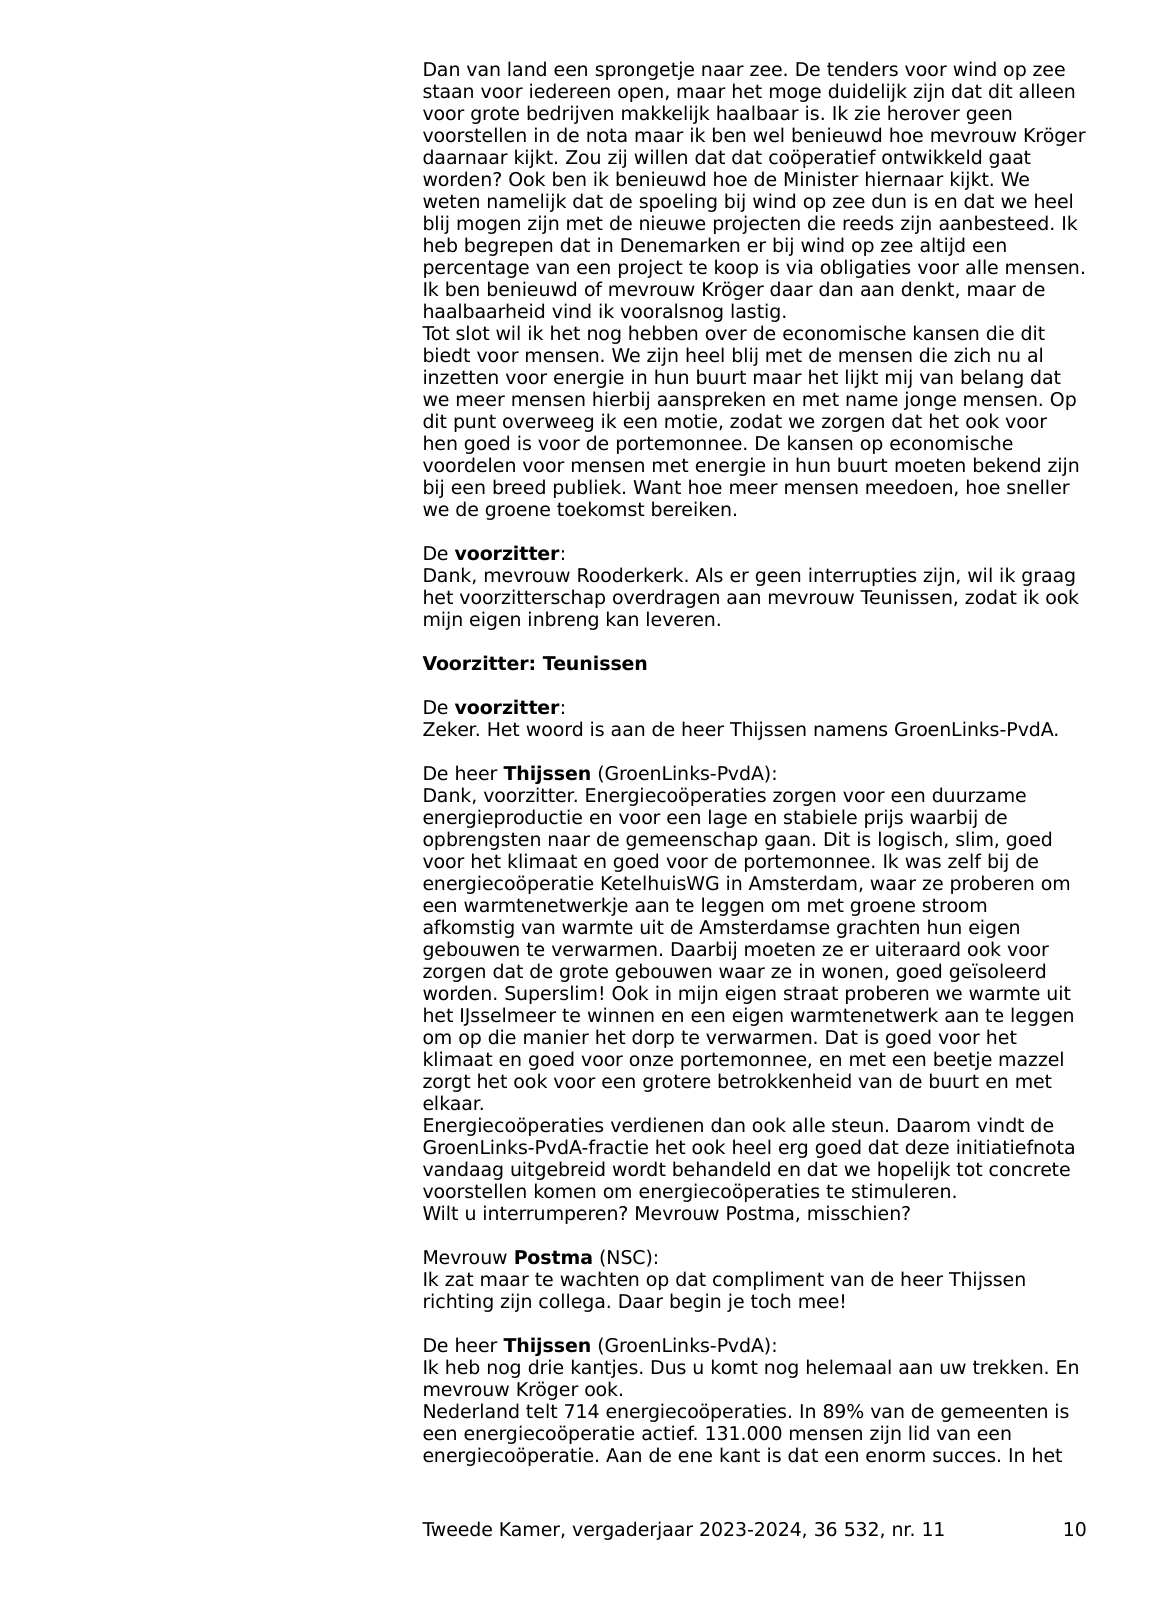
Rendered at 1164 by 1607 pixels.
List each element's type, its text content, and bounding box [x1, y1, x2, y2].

text Tot slot wil ik het nog hebben over de economische kansen die dit biedt voor mensen. We zijn heel blij met de mensen die zich nu al inzetten voor energie in hun buurt maar het lijkt mij van belang dat we meer mensen hierbij aanspreken en met name jonge mensen. Op dit punt overweeg ik een motie, zodat we zorgen dat het ook voor hen goed is voor de portemonnee. De kansen op economische voordelen voor mensen met energie in hun buurt moeten bekend zijn bij een breed publiek. Want hoe meer mensen meedoen, hoe sneller we de groene toekomst bereiken. [422, 323, 1087, 521]
text De voorzitter: [422, 697, 1087, 719]
text Dank, voorzitter. Energiecoöperaties zorgen voor een duurzame energieproductie en voor een lage en stabiele prijs waarbij de opbrengsten naar de gemeenschap gaan. Dit is logisch, slim, goed voor het klimaat en goed voor de portemonnee. Ik was zelf bij de energiecoöperatie KetelhuisWG in Amsterdam, waar ze proberen om een warmtenetwerkje aan te leggen om met groene stroom afkomstig van warmte uit de Amsterdamse grachten hun eigen gebouwen te verwarmen. Daarbij moeten ze er uiteraard ook voor zorgen dat de grote gebouwen waar ze in wonen, goed geïsoleerd worden. Superslim! Ook in mijn eigen straat proberen we warmte uit het IJsselmeer te winnen en een eigen warmtenetwerk aan te leggen om op die manier het dorp te verwarmen. Dat is goed voor het klimaat en goed voor onze portemonnee, en met een beetje mazzel zorgt het ook voor een grotere betrokkenheid van de buurt en met elkaar. [422, 785, 1087, 1115]
text Ik zat maar te wachten op dat compliment van de heer Thijssen richting zijn collega. Daar begin je toch mee! [422, 1269, 1087, 1313]
text Wilt u interrumperen? Mevrouw Postma, misschien? [422, 1203, 1087, 1225]
text Ik heb nog drie kantjes. Dus u komt nog helemaal aan uw trekken. En mevrouw Kröger ook. [422, 1357, 1087, 1401]
text De heer Thijssen (GroenLinks-PvdA): [422, 1335, 1087, 1357]
text Dank, mevrouw Rooderkerk. Als er geen interrupties zijn, wil ik graag het voorzitterschap overdragen aan mevrouw Teunissen, zodat ik ook mijn eigen inbreng kan leveren. [422, 565, 1087, 631]
text Nederland telt 714 energiecoöperaties. In 89% van de gemeenten is een energiecoöperatie actief. 131.000 mensen zijn lid van een energiecoöperatie. Aan de ene kant is dat een enorm succes. In het [422, 1401, 1087, 1467]
text Dan van land een sprongetje naar zee. De tenders voor wind op zee staan voor iedereen open, maar het moge duidelijk zijn dat dit alleen voor grote bedrijven makkelijk haalbaar is. Ik zie herover geen voorstellen in de nota maar ik ben wel benieuwd hoe mevrouw Kröger daarnaar kijkt. Zou zij willen dat dat coöperatief ontwikkeld gaat worden? Ook ben ik benieuwd hoe de Minister hiernaar kijkt. We weten namelijk dat de spoeling bij wind op zee dun is en dat we heel blij mogen zijn met de nieuwe projecten die reeds zijn aanbesteed. Ik heb begrepen dat in Denemarken er bij wind op zee altijd een percentage van een project te koop is via obligaties voor alle mensen. Ik ben benieuwd of mevrouw Kröger daar dan aan denkt, maar de haalbaarheid vind ik vooralsnog lastig. [422, 59, 1087, 323]
text Energiecoöperaties verdienen dan ook alle steun. Daarom vindt de GroenLinks-PvdA-fractie het ook heel erg goed dat deze initiatiefnota vandaag uitgebreid wordt behandeld en dat we hopelijk tot concrete voorstellen komen om energiecoöperaties te stimuleren. [422, 1115, 1087, 1203]
text Mevrouw Postma (NSC): [422, 1247, 1087, 1269]
subtitle Voorzitter: Teunissen [422, 653, 1087, 675]
text De heer Thijssen (GroenLinks-PvdA): [422, 763, 1087, 785]
text De voorzitter: [422, 543, 1087, 565]
text Zeker. Het woord is aan de heer Thijssen namens GroenLinks-PvdA. [422, 719, 1087, 741]
